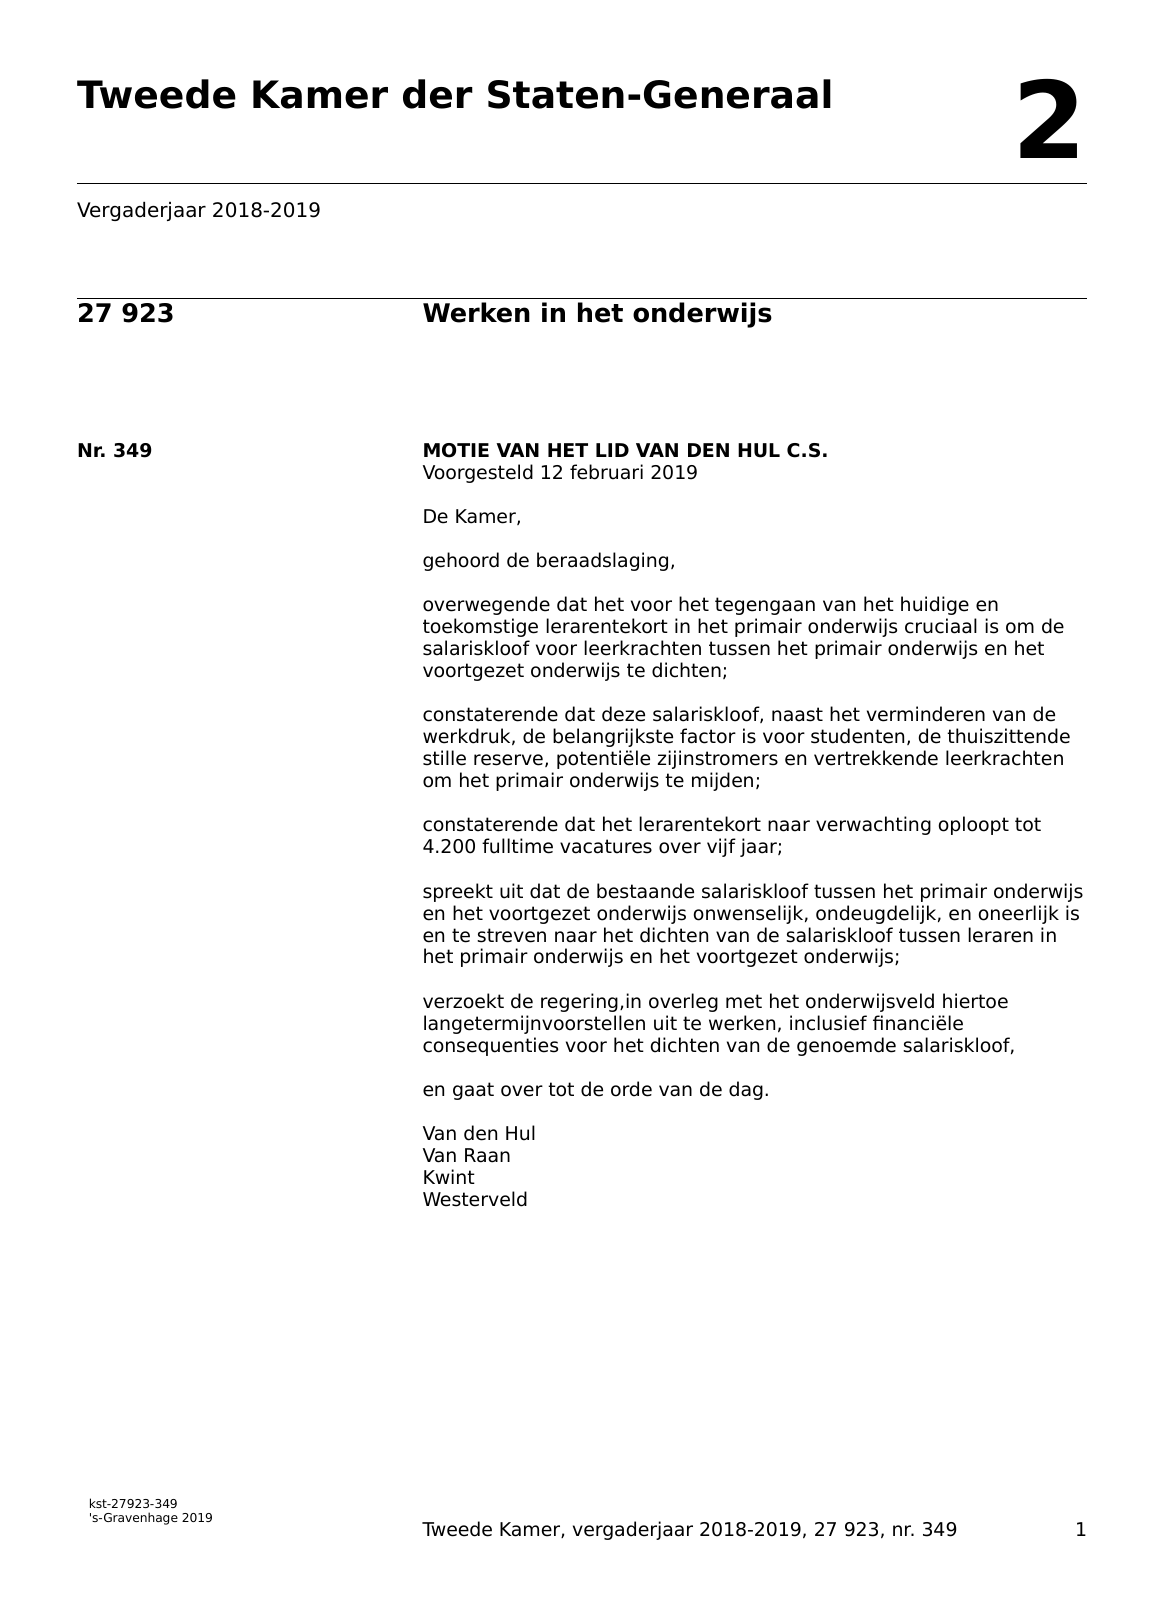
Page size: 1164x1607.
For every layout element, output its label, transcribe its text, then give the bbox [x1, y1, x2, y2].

subtitle Nr. 349 MOTIE VAN HET LID VAN DEN HUL C.S. [77, 440, 1087, 462]
text spreekt uit dat de bestaande salariskloof tussen het primair onderwijs en het voortgezet onderwijs onwenselijk, ondeugdelijk, en oneerlijk is en te streven naar het dichten van de salariskloof tussen leraren in het primair onderwijs en het voortgezet onderwijs; [422, 881, 1087, 968]
text Van Raan [422, 1145, 1087, 1167]
text verzoekt de regering,in overleg met het onderwijsveld hiertoe langetermijnvoorstellen uit te werken, inclusief financiële consequenties voor het dichten van de genoemde salariskloof, [422, 991, 1087, 1057]
table_cell Vergaderjaar 2018-2019 [77, 184, 1087, 298]
text Kwint [422, 1167, 1087, 1189]
table_header 2 [886, 59, 1087, 183]
text Westerveld [422, 1189, 1087, 1211]
text overwegende dat het voor het tegengaan van het huidige en toekomstige lerarentekort in het primair onderwijs cruciaal is om de salariskloof voor leerkrachten tussen het primair onderwijs en het voortgezet onderwijs te dichten; [422, 594, 1087, 682]
text en gaat over tot de orde van de dag. [422, 1079, 1087, 1101]
text gehoord de beraadslaging, [422, 550, 1087, 572]
text kst-27923-349 [88, 1497, 323, 1511]
text Voorgesteld 12 februari 2019 [422, 462, 1087, 484]
text De Kamer, [422, 506, 1087, 528]
text constaterende dat het lerarentekort naar verwachting oploopt tot 4.200 fulltime vacatures over vijf jaar; [422, 814, 1087, 858]
table_header Tweede Kamer der Staten-Generaal [77, 59, 886, 183]
text 's-Gravenhage 2019 [88, 1511, 323, 1525]
text Van den Hul [422, 1123, 1087, 1145]
subtitle 27 923 Werken in het onderwijs [77, 299, 1087, 329]
text constaterende dat deze salariskloof, naast het verminderen van de werkdruk, de belangrijkste factor is voor studenten, de thuiszittende stille reserve, potentiële zijinstromers en vertrekkende leerkrachten om het primair onderwijs te mijden; [422, 704, 1087, 792]
